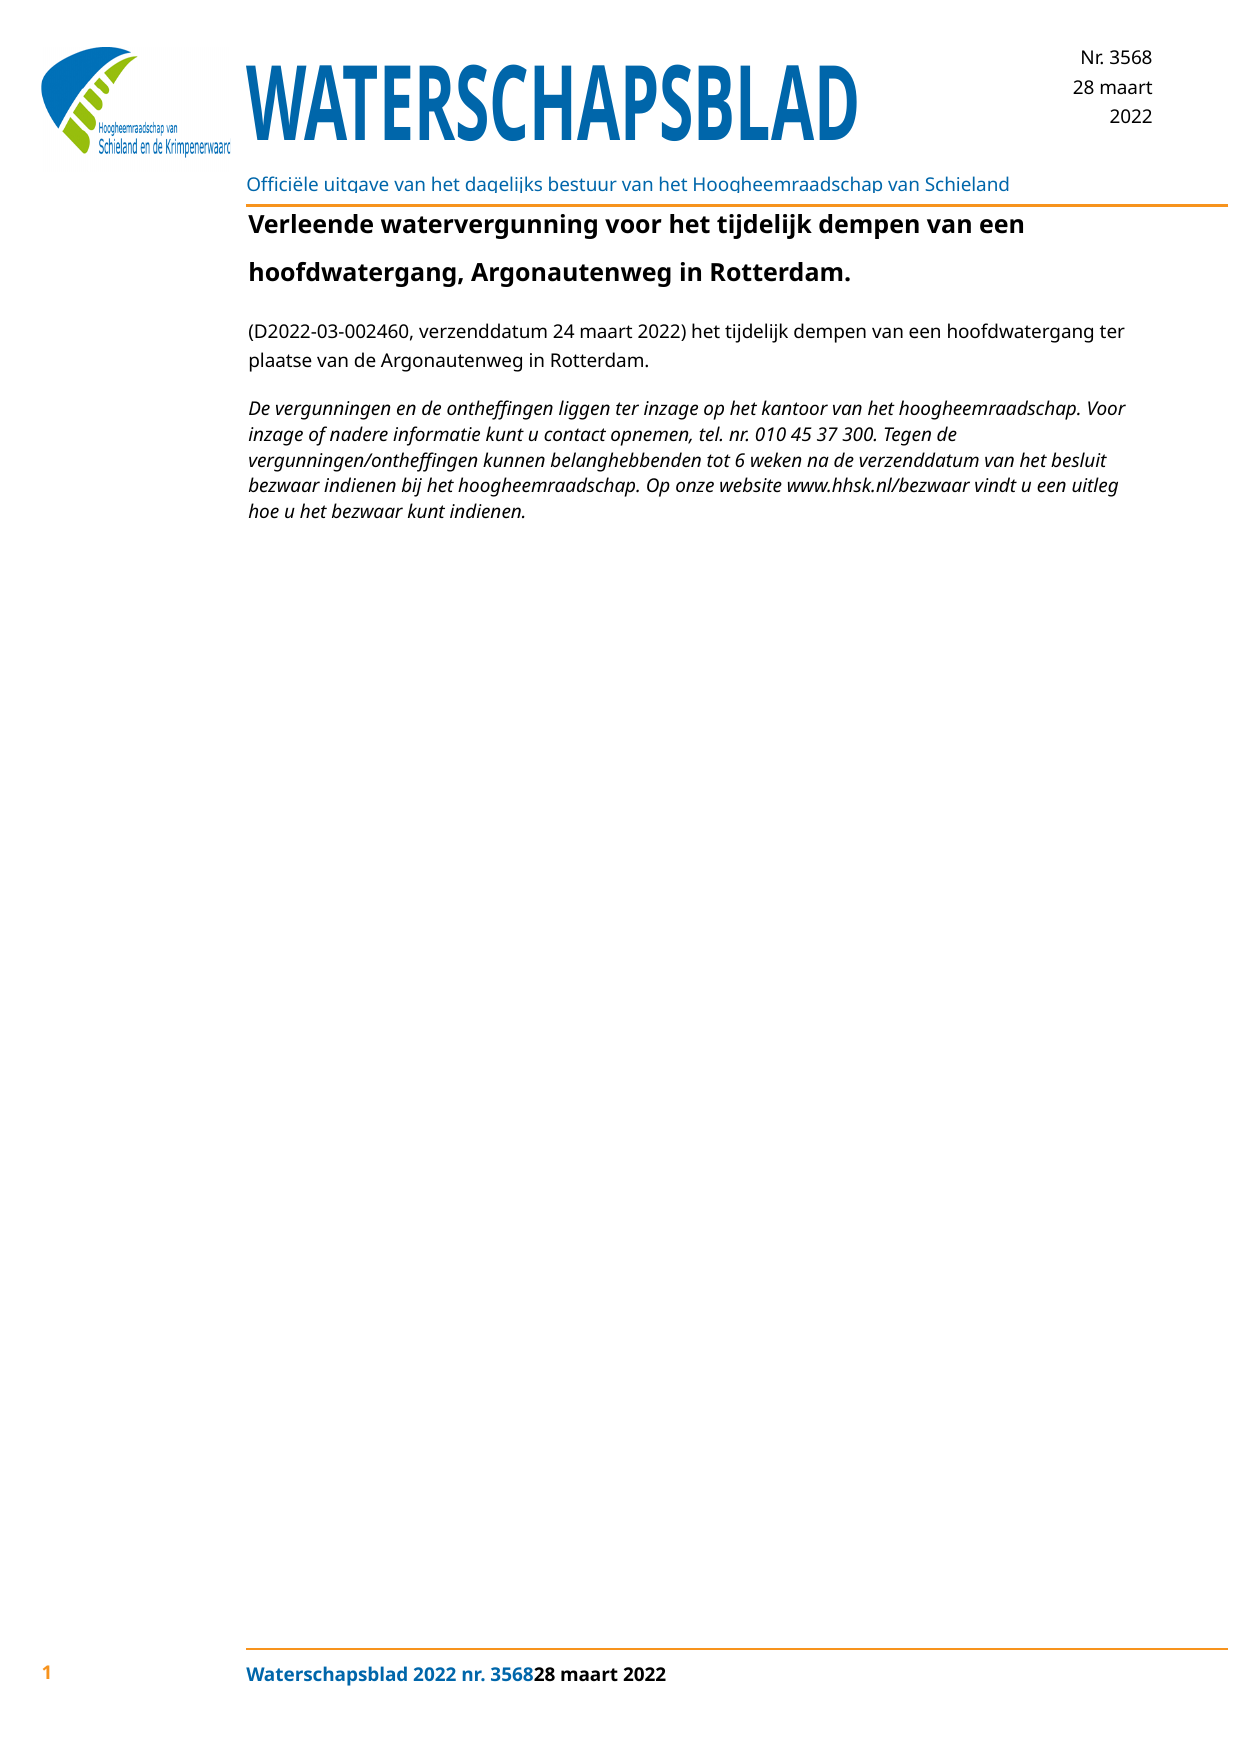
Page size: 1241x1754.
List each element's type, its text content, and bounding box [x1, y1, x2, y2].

text De vergunningen en de ontheffingen liggen ter inzage op het kantoor van het hoogheemraadschap. Voor inzage of nadere informatie kunt u contact opnemen, tel. nr. 010 45 37 300. Tegen de vergunningen/ontheffingen kunnen belanghebbenden tot 6 weken na de verzenddatum van het besluit bezwaar indienen bij het hoogheemraadschap. Op onze website www.hhsk.nl/bezwaar vindt u een uitleg hoe u het bezwaar kunt indienen. [248, 395, 1152, 524]
text (D2022-03-002460, verzenddatum 24 maart 2022) het tijdelijk dempen van een hoofdwatergang ter plaatse van de Argonautenweg in Rotterdam. [248, 318, 1152, 373]
text Verleende watervergunning voor het tijdelijk dempen van een hoofdwatergang, Argonautenweg in Rotterdam. [248, 207, 1152, 288]
picture [41, 47, 231, 172]
